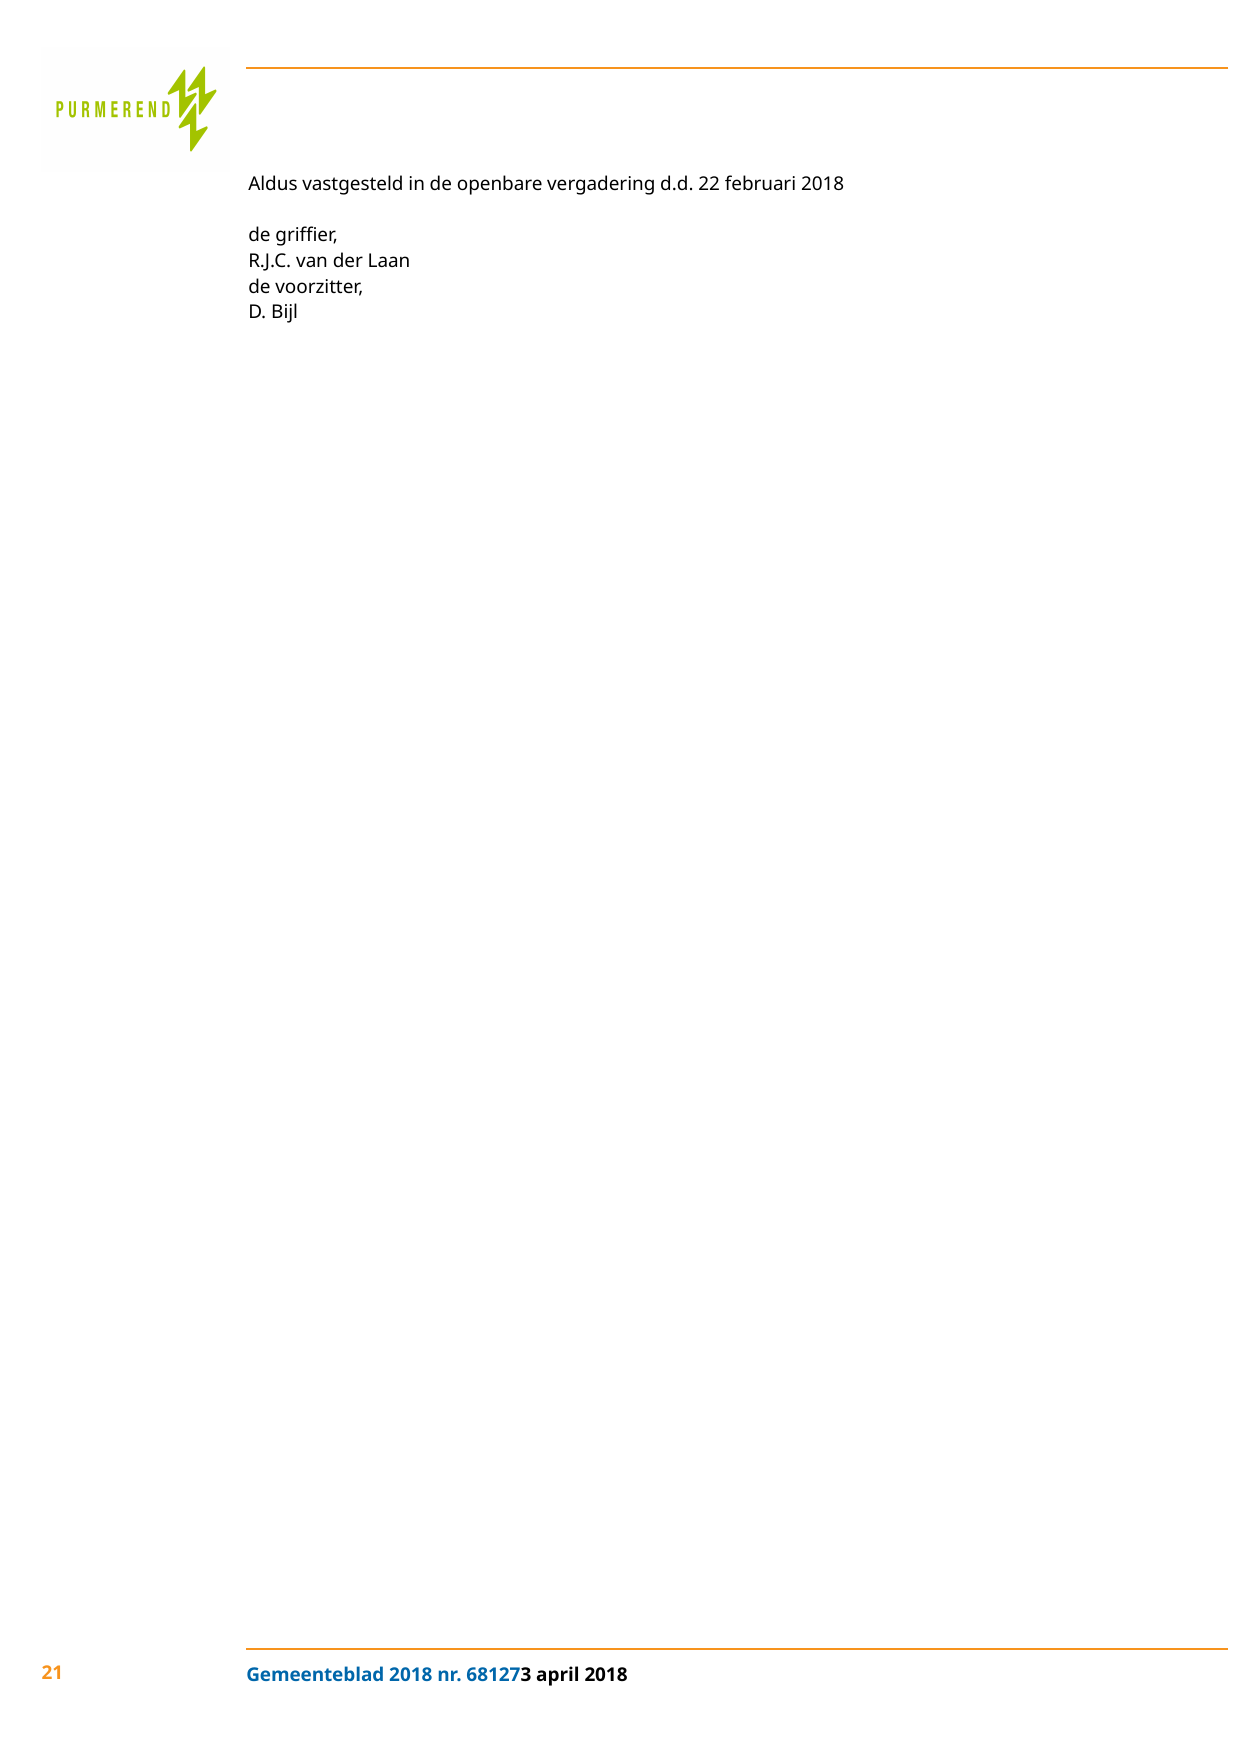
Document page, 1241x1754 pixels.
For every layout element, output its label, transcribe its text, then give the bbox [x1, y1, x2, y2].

text de griffier, [248, 221, 1152, 247]
picture [41, 47, 231, 172]
text R.J.C. van der Laan [248, 247, 1152, 273]
text de voorzitter, [248, 273, 1152, 299]
text D. Bijl [248, 299, 1152, 324]
text Aldus vastgesteld in de openbare vergadering d.d. 22 februari 2018 [248, 170, 1152, 196]
